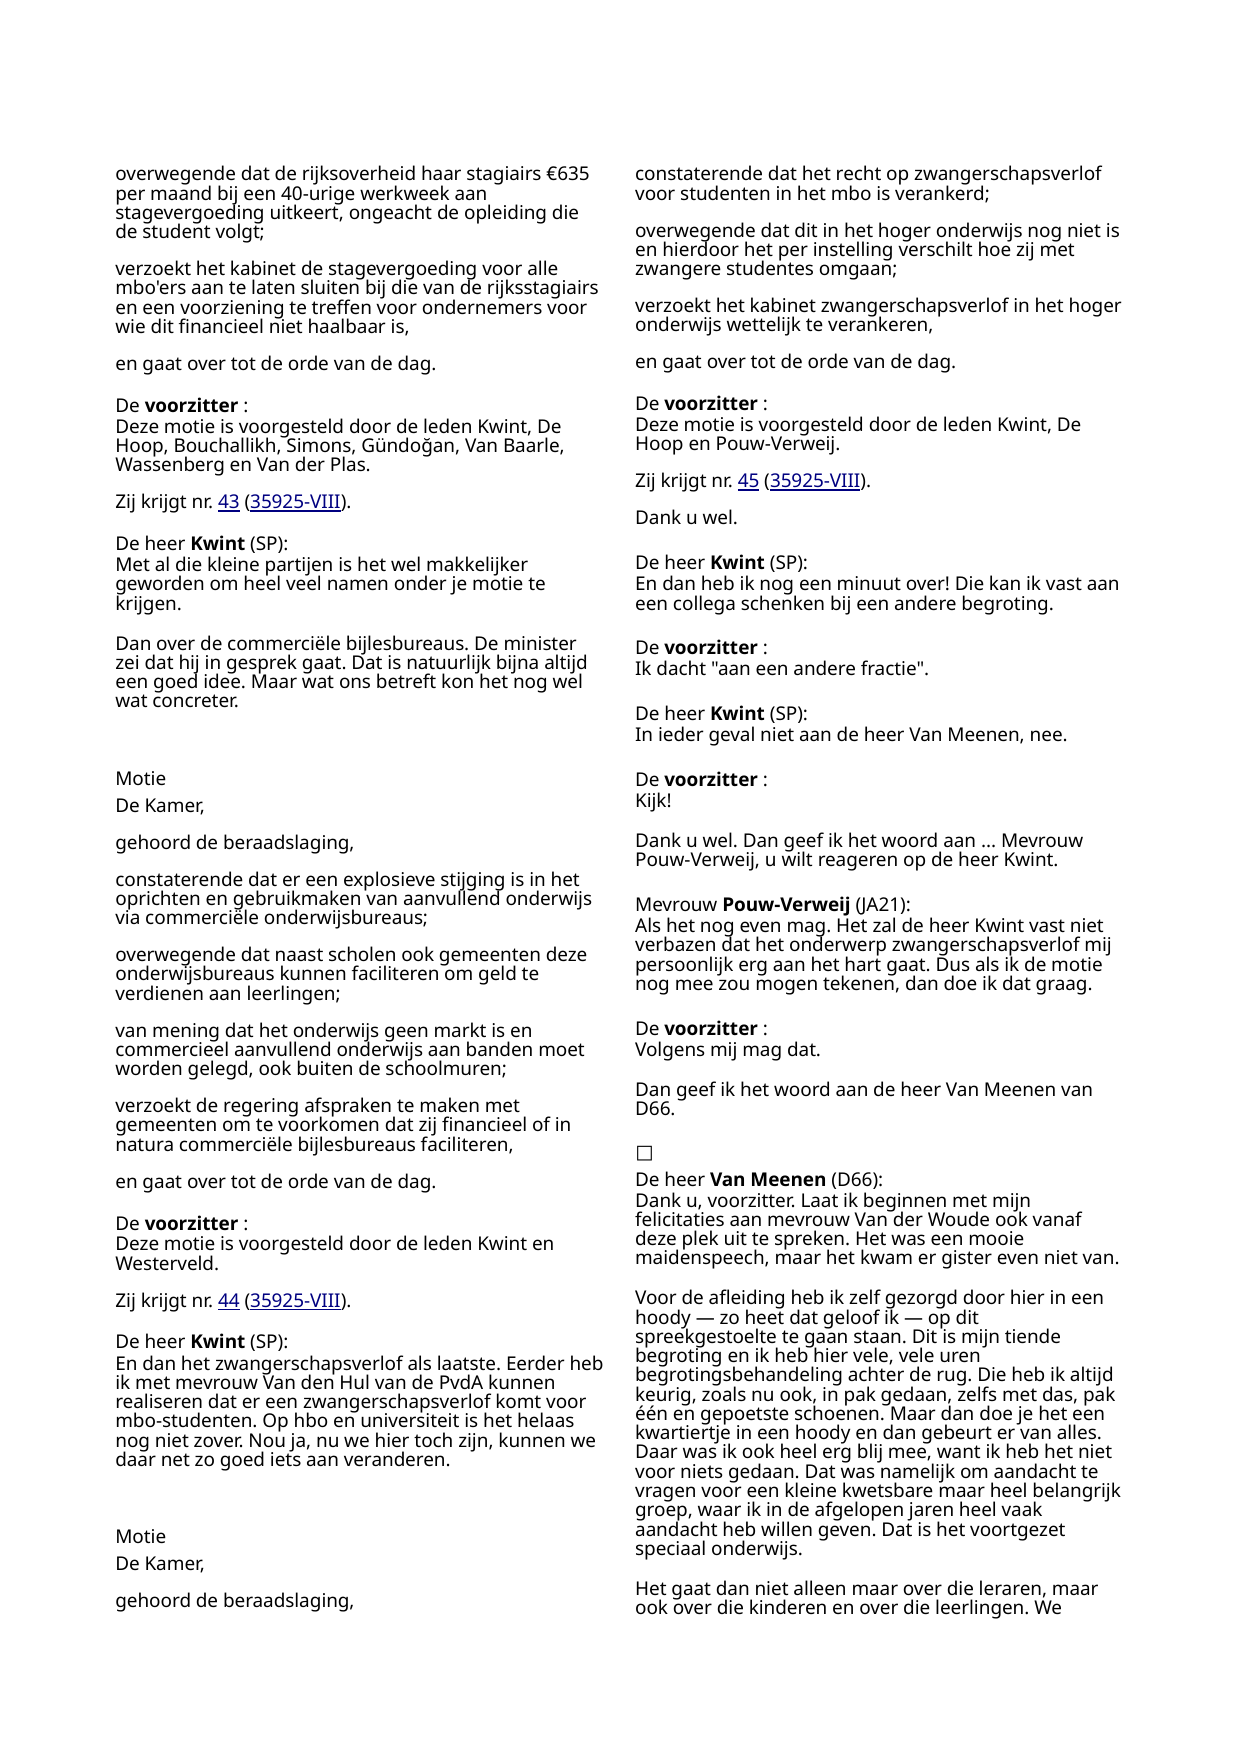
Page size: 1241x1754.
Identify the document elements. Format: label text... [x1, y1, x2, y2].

text Zij krijgt nr. 43 (35925-VIII). [115, 493, 605, 512]
text Kijk! [635, 792, 1125, 811]
text overwegende dat naast scholen ook gemeenten deze onderwijsbureaus kunnen faciliteren om geld te verdienen aan leerlingen; [115, 946, 605, 1004]
text Volgens mij mag dat. [635, 1041, 1125, 1060]
text verzoekt het kabinet zwangerschapsverlof in het hoger onderwijs wettelijk te verankeren, [635, 297, 1125, 336]
text Deze motie is voorgesteld door de leden Kwint en Westerveld. [115, 1235, 605, 1274]
text Dank u wel. Dan geef ik het woord aan ... Mevrouw Pouw-Verweij, u wilt reageren op de heer Kwint. [635, 832, 1125, 871]
text Dan geef ik het woord aan de heer Van Meenen van D66. [635, 1081, 1125, 1119]
text Dank u wel. [635, 509, 1125, 529]
text De voorzitter : [115, 1210, 605, 1235]
text constaterende dat er een explosieve stijging is in het oprichten en gebruikmaken van aanvullend onderwijs via commerciële onderwijsbureaus; [115, 871, 605, 928]
text ⬜ [635, 1140, 1125, 1166]
text gehoord de beraadslaging, [115, 1592, 605, 1611]
text En dan heb ik nog een minuut over! Die kan ik vast aan een collega schenken bij een andere begroting. [635, 575, 1125, 614]
text De voorzitter : [635, 766, 1125, 792]
text Deze motie is voorgesteld door de leden Kwint, De Hoop, Bouchallikh, Simons, Gündoğan, Van Baarle, Wassenberg en Van der Plas. [115, 418, 605, 475]
text Mevrouw Pouw-Verweij (JA21): [635, 891, 1125, 917]
text overwegende dat dit in het hoger onderwijs nog niet is en hierdoor het per instelling verschilt hoe zij met zwangere studentes omgaan; [635, 222, 1125, 279]
text Dank u, voorzitter. Laat ik beginnen met mijn felicitaties aan mevrouw Van der Woude ook vanaf deze plek uit te spreken. Het was een mooie maidenspeech, maar het kwam er gister even niet van. [635, 1192, 1125, 1269]
text In ieder geval niet aan de heer Van Meenen, nee. [635, 726, 1125, 745]
text Zij krijgt nr. 44 (35925-VIII). [115, 1292, 605, 1311]
text De heer Van Meenen (D66): [635, 1166, 1125, 1192]
text Het gaat dan niet alleen maar over die leraren, maar ook over die kinderen en over die leerlingen. We [635, 1580, 1125, 1618]
text Voor de afleiding heb ik zelf gezorgd door hier in een hoody — zo heet dat geloof ik — op dit spreekgestoelte te gaan staan. Dit is mijn tiende begroting en ik heb hier vele, vele uren begrotingsbehandeling achter de rug. Die heb ik altijd keurig, zoals nu ook, in pak gedaan, zelfs met das, pak één en gepoetste schoenen. Maar dan doe je het een kwartiertje in een hoody en dan gebeurt er van alles. Daar was ik ook heel erg blij mee, want ik heb het niet voor niets gedaan. Dat was namelijk om aandacht te vragen voor een kleine kwetsbare maar heel belangrijk groep, waar ik in de afgelopen jaren heel vaak aandacht heb willen geven. Dat is het voortgezet speciaal onderwijs. [635, 1289, 1125, 1559]
text En dan het zwangerschapsverlof als laatste. Eerder heb ik met mevrouw Van den Hul van de PvdA kunnen realiseren dat er een zwangerschapsverlof komt voor mbo-studenten. Op hbo en universiteit is het helaas nog niet zover. Nou ja, nu we hier toch zijn, kunnen we daar net zo goed iets aan veranderen. [115, 1354, 605, 1470]
text De voorzitter : [635, 390, 1125, 416]
text De voorzitter : [635, 1015, 1125, 1041]
text De voorzitter : [115, 392, 605, 418]
text verzoekt de regering afspraken te maken met gemeenten om te voorkomen dat zij financieel of in natura commerciële bijlesbureaus faciliteren, [115, 1097, 605, 1155]
text Met al die kleine partijen is het wel makkelijker geworden om heel veel namen onder je motie te krijgen. [115, 556, 605, 614]
text overwegende dat de rijksoverheid haar stagiairs €635 per maand bij een 40-urige werkweek aan stagevergoeding uitkeert, ongeacht de opleiding die de student volgt; [115, 165, 605, 242]
text van mening dat het onderwijs geen markt is en commercieel aanvullend onderwijs aan banden moet worden gelegd, ook buiten de schoolmuren; [115, 1022, 605, 1079]
text Dan over de commerciële bijlesbureaus. De minister zei dat hij in gesprek gaat. Dat is natuurlijk bijna altijd een goed idee. Maar wat ons betreft kon het nog wel wat concreter. [115, 634, 605, 712]
text en gaat over tot de orde van de dag. [115, 355, 605, 374]
text en gaat over tot de orde van de dag. [635, 353, 1125, 373]
text Deze motie is voorgesteld door de leden Kwint, De Hoop en Pouw-Verweij. [635, 416, 1125, 454]
text en gaat over tot de orde van de dag. [115, 1173, 605, 1192]
text De Kamer, [115, 1555, 605, 1574]
text Zij krijgt nr. 45 (35925-VIII). [635, 472, 1125, 492]
text verzoekt het kabinet de stagevergoeding voor alle mbo'ers aan te laten sluiten bij die van de rijksstagiairs en een voorziening te treffen voor ondernemers voor wie dit financieel niet haalbaar is, [115, 260, 605, 337]
text De voorzitter : [635, 634, 1125, 660]
text Als het nog even mag. Het zal de heer Kwint vast niet verbazen dat het onderwerp zwangerschapsverlof mij persoonlijk erg aan het hart gaat. Dus als ik de motie nog mee zou mogen tekenen, dan doe ik dat graag. [635, 917, 1125, 994]
text De heer Kwint (SP): [115, 1329, 605, 1354]
text Ik dacht "aan een andere fractie". [635, 660, 1125, 679]
text De heer Kwint (SP): [635, 700, 1125, 726]
text constaterende dat het recht op zwangerschapsverlof voor studenten in het mbo is verankerd; [635, 165, 1125, 204]
text De heer Kwint (SP): [635, 549, 1125, 575]
text De Kamer, [115, 797, 605, 816]
text Motie [115, 765, 605, 791]
text Motie [115, 1523, 605, 1549]
text gehoord de beraadslaging, [115, 834, 605, 853]
text De heer Kwint (SP): [115, 530, 605, 556]
